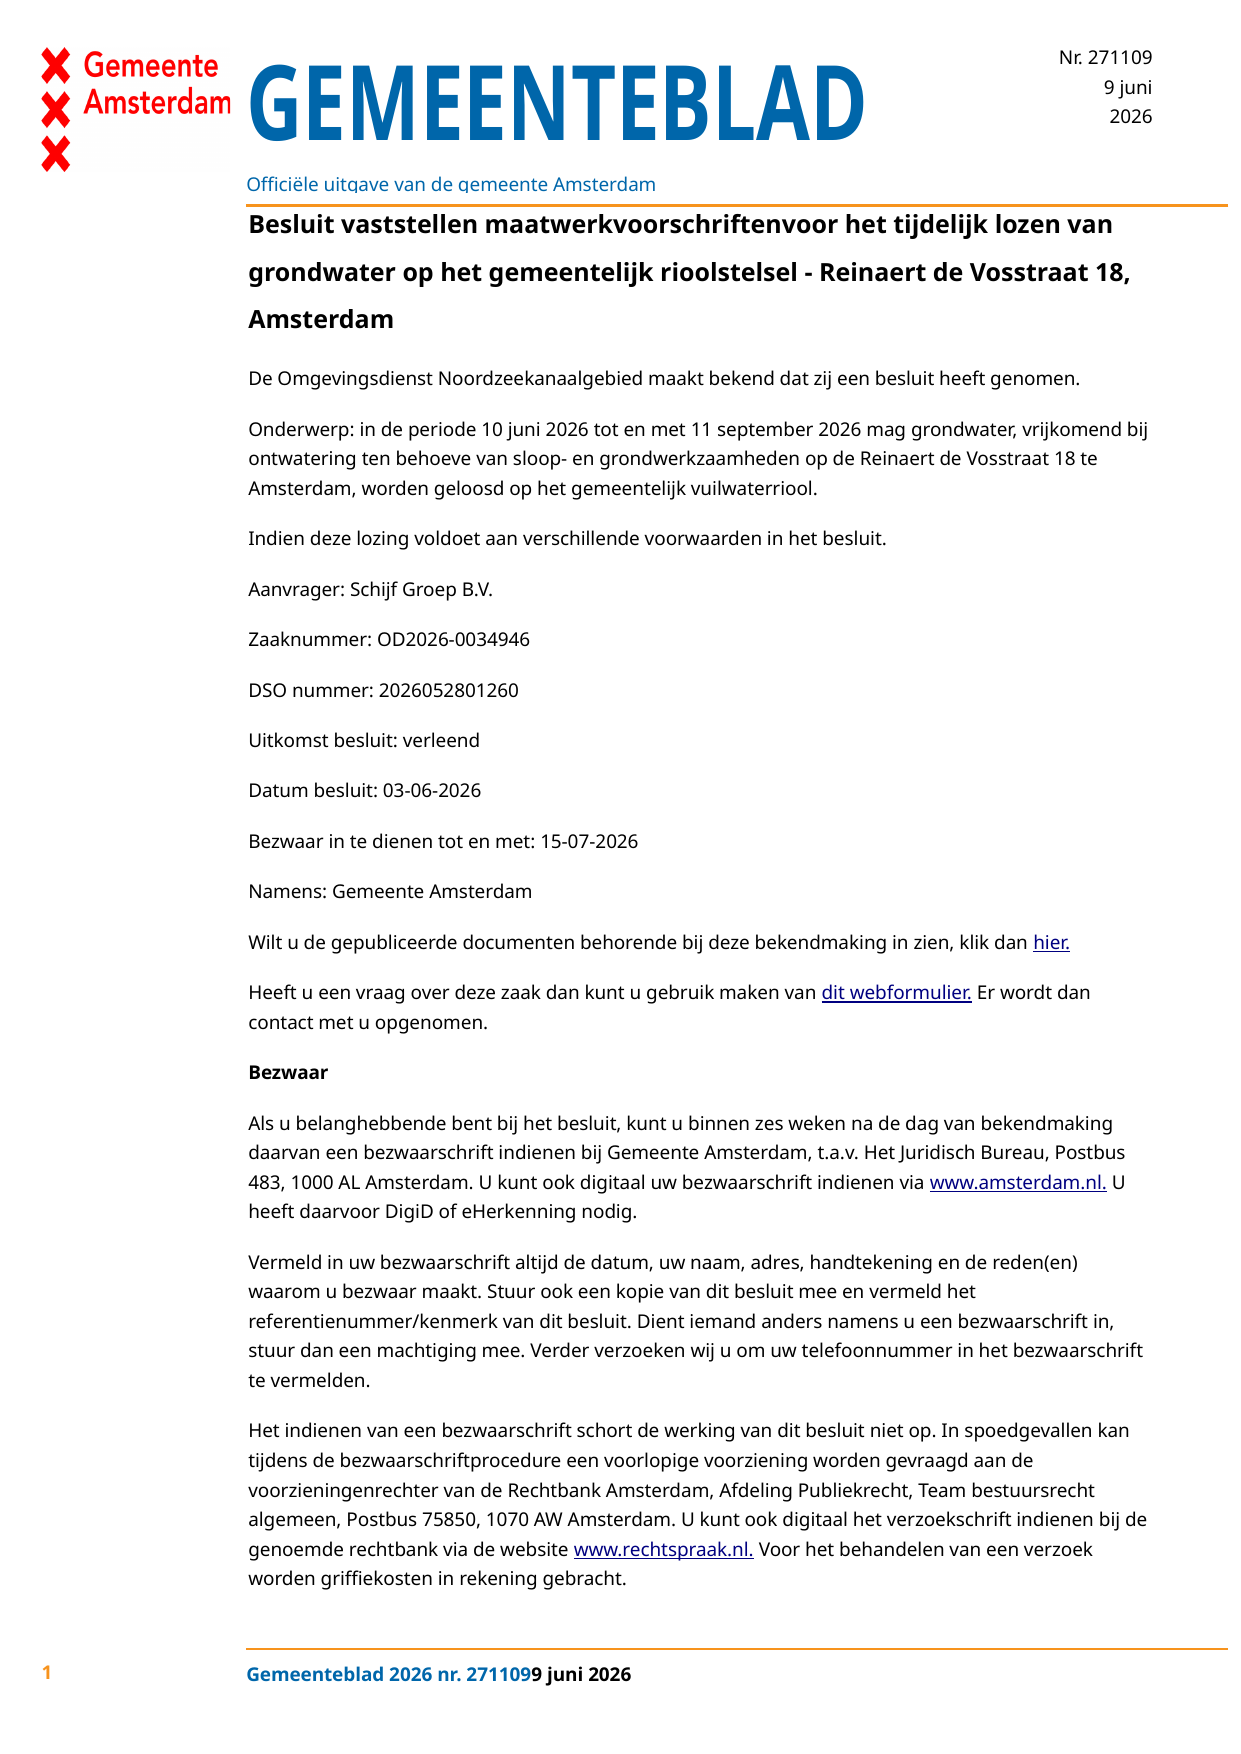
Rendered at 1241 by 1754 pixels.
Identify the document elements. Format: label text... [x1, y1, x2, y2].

text Wilt u de gepubliceerde documenten behorende bij deze bekendmaking in zien, klik dan hier. [248, 929, 1152, 954]
text Besluit vaststellen maatwerkvoorschriftenvoor het tijdelijk lozen van grondwater op het gemeentelijk rioolstelsel - Reinaert de Vosstraat 18, Amsterdam [248, 207, 1152, 336]
text De Omgevingsdienst Noordzeekanaalgebied maakt bekend dat zij een besluit heeft genomen. [248, 366, 1152, 391]
text Uitkomst besluit: verleend [248, 727, 1152, 753]
text Heeft u een vraag over deze zaak dan kunt u gebruik maken van dit webformulier. Er wordt dan contact met u opgenomen. [248, 979, 1152, 1034]
text Bezwaar in te dienen tot en met: 15-07-2026 [248, 828, 1152, 854]
text Onderwerp: in de periode 10 juni 2026 tot en met 11 september 2026 mag grondwater, vrijkomend bij ontwatering ten behoeve van sloop- en grondwerkzaamheden op de Reinaert de Vosstraat 18 te Amsterdam, worden geloosd op het gemeentelijk vuilwaterriool. [248, 416, 1152, 501]
text Namens: Gemeente Amsterdam [248, 878, 1152, 904]
text Het indienen van een bezwaarschrift schort de werking van dit besluit niet op. In spoedgevallen kan tijdens de bezwaarschriftprocedure een voorlopige voorziening worden gevraagd aan de voorzieningenrechter van de Rechtbank Amsterdam, Afdeling Publiekrecht, Team bestuursrecht algemeen, Postbus 75850, 1070 AW Amsterdam. U kunt ook digitaal het verzoekschrift indienen bij de genoemde rechtbank via de website www.rechtspraak.nl. Voor het behandelen van een verzoek worden griffiekosten in rekening gebracht. [248, 1418, 1152, 1591]
text DSO nummer: 2026052801260 [248, 677, 1152, 702]
text Als u belanghebbende bent bij het besluit, kunt u binnen zes weken na de dag van bekendmaking daarvan een bezwaarschrift indienen bij Gemeente Amsterdam, t.a.v. Het Juridisch Bureau, Postbus 483, 1000 AL Amsterdam. U kunt ook digitaal uw bezwaarschrift indienen via www.amsterdam.nl. U heeft daarvoor DigiD of eHerkenning nodig. [248, 1110, 1152, 1224]
picture [41, 47, 231, 172]
text Datum besluit: 03-06-2026 [248, 778, 1152, 803]
text Bezwaar [248, 1059, 1152, 1085]
text Zaaknummer: OD2026-0034946 [248, 626, 1152, 652]
text Vermeld in uw bezwaarschrift altijd de datum, uw naam, adres, handtekening en de reden(en) waarom u bezwaar maakt. Stuur ook een kopie van dit besluit mee en vermeld het referentienummer/kenmerk van dit besluit. Dient iemand anders namens u een bezwaarschrift in, stuur dan een machtiging mee. Verder verzoeken wij u om uw telefoonnummer in het bezwaarschrift te vermelden. [248, 1249, 1152, 1393]
text Indien deze lozing voldoet aan verschillende voorwaarden in het besluit. [248, 526, 1152, 551]
text Aanvrager: Schijf Groep B.V. [248, 576, 1152, 602]
